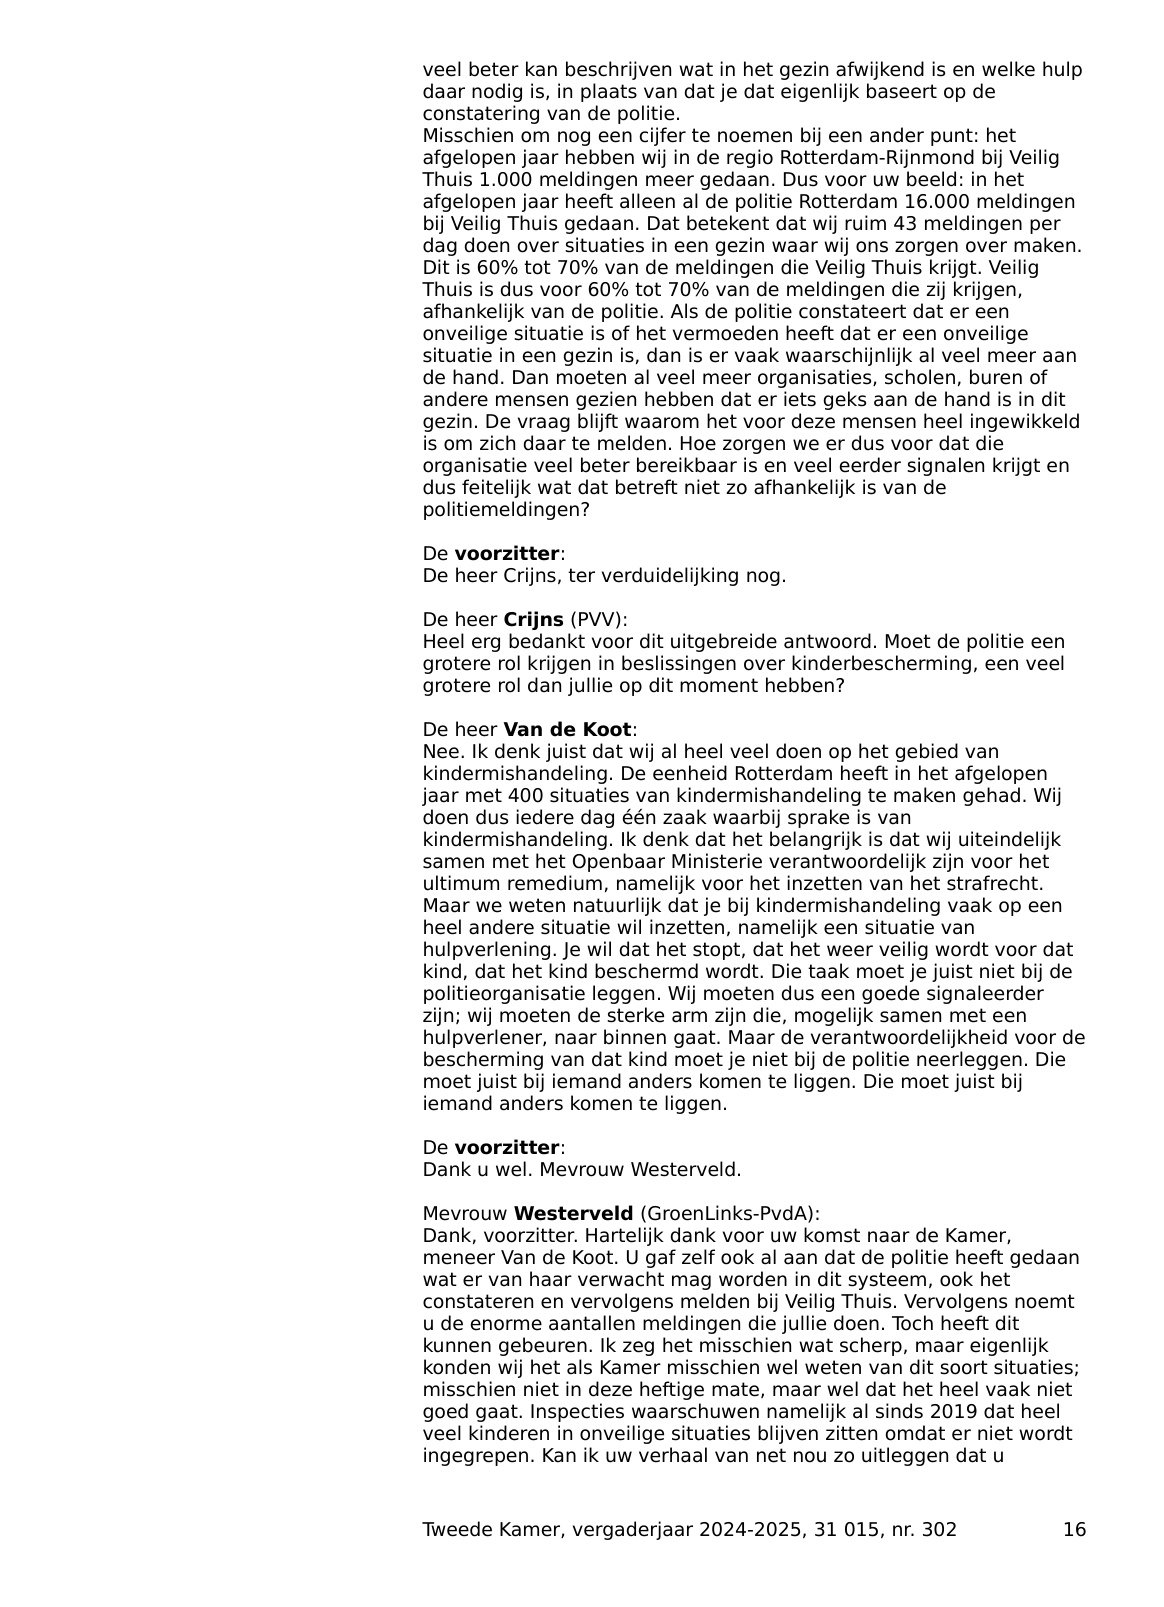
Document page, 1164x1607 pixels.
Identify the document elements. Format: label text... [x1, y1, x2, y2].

text De voorzitter: [422, 543, 1087, 565]
text Nee. Ik denk juist dat wij al heel veel doen op het gebied van kindermishandeling. De eenheid Rotterdam heeft in het afgelopen jaar met 400 situaties van kindermishandeling te maken gehad. Wij doen dus iedere dag één zaak waarbij sprake is van kindermishandeling. Ik denk dat het belangrijk is dat wij uiteindelijk samen met het Openbaar Ministerie verantwoordelijk zijn voor het ultimum remedium, namelijk voor het inzetten van het strafrecht. Maar we weten natuurlijk dat je bij kindermishandeling vaak op een heel andere situatie wil inzetten, namelijk een situatie van hulpverlening. Je wil dat het stopt, dat het weer veilig wordt voor dat kind, dat het kind beschermd wordt. Die taak moet je juist niet bij de politieorganisatie leggen. Wij moeten dus een goede signaleerder zijn; wij moeten de sterke arm zijn die, mogelijk samen met een hulpverlener, naar binnen gaat. Maar de verantwoordelijkheid voor de bescherming van dat kind moet je niet bij de politie neerleggen. Die moet juist bij iemand anders komen te liggen. Die moet juist bij iemand anders komen te liggen. [422, 741, 1087, 1115]
text Mevrouw Westerveld (GroenLinks-PvdA): [422, 1203, 1087, 1225]
text Misschien om nog een cijfer te noemen bij een ander punt: het afgelopen jaar hebben wij in de regio Rotterdam-Rijnmond bij Veilig Thuis 1.000 meldingen meer gedaan. Dus voor uw beeld: in het afgelopen jaar heeft alleen al de politie Rotterdam 16.000 meldingen bij Veilig Thuis gedaan. Dat betekent dat wij ruim 43 meldingen per dag doen over situaties in een gezin waar wij ons zorgen over maken. Dit is 60% tot 70% van de meldingen die Veilig Thuis krijgt. Veilig Thuis is dus voor 60% tot 70% van de meldingen die zij krijgen, afhankelijk van de politie. Als de politie constateert dat er een onveilige situatie is of het vermoeden heeft dat er een onveilige situatie in een gezin is, dan is er vaak waarschijnlijk al veel meer aan de hand. Dan moeten al veel meer organisaties, scholen, buren of andere mensen gezien hebben dat er iets geks aan de hand is in dit gezin. De vraag blijft waarom het voor deze mensen heel ingewikkeld is om zich daar te melden. Hoe zorgen we er dus voor dat die organisatie veel beter bereikbaar is en veel eerder signalen krijgt en dus feitelijk wat dat betreft niet zo afhankelijk is van de politiemeldingen? [422, 125, 1087, 521]
text De heer Crijns (PVV): [422, 609, 1087, 631]
text Heel erg bedankt voor dit uitgebreide antwoord. Moet de politie een grotere rol krijgen in beslissingen over kinderbescherming, een veel grotere rol dan jullie op dit moment hebben? [422, 631, 1087, 697]
text Dank, voorzitter. Hartelijk dank voor uw komst naar de Kamer, meneer Van de Koot. U gaf zelf ook al aan dat de politie heeft gedaan wat er van haar verwacht mag worden in dit systeem, ook het constateren en vervolgens melden bij Veilig Thuis. Vervolgens noemt u de enorme aantallen meldingen die jullie doen. Toch heeft dit kunnen gebeuren. Ik zeg het misschien wat scherp, maar eigenlijk konden wij het als Kamer misschien wel weten van dit soort situaties; misschien niet in deze heftige mate, maar wel dat het heel vaak niet goed gaat. Inspecties waarschuwen namelijk al sinds 2019 dat heel veel kinderen in onveilige situaties blijven zitten omdat er niet wordt ingegrepen. Kan ik uw verhaal van net nou zo uitleggen dat u [422, 1225, 1087, 1467]
text Dank u wel. Mevrouw Westerveld. [422, 1159, 1087, 1181]
text De heer Van de Koot: [422, 719, 1087, 741]
text De voorzitter: [422, 1137, 1087, 1159]
text De heer Crijns, ter verduidelijking nog. [422, 565, 1087, 587]
text veel beter kan beschrijven wat in het gezin afwijkend is en welke hulp daar nodig is, in plaats van dat je dat eigenlijk baseert op de constatering van de politie. [422, 59, 1087, 125]
